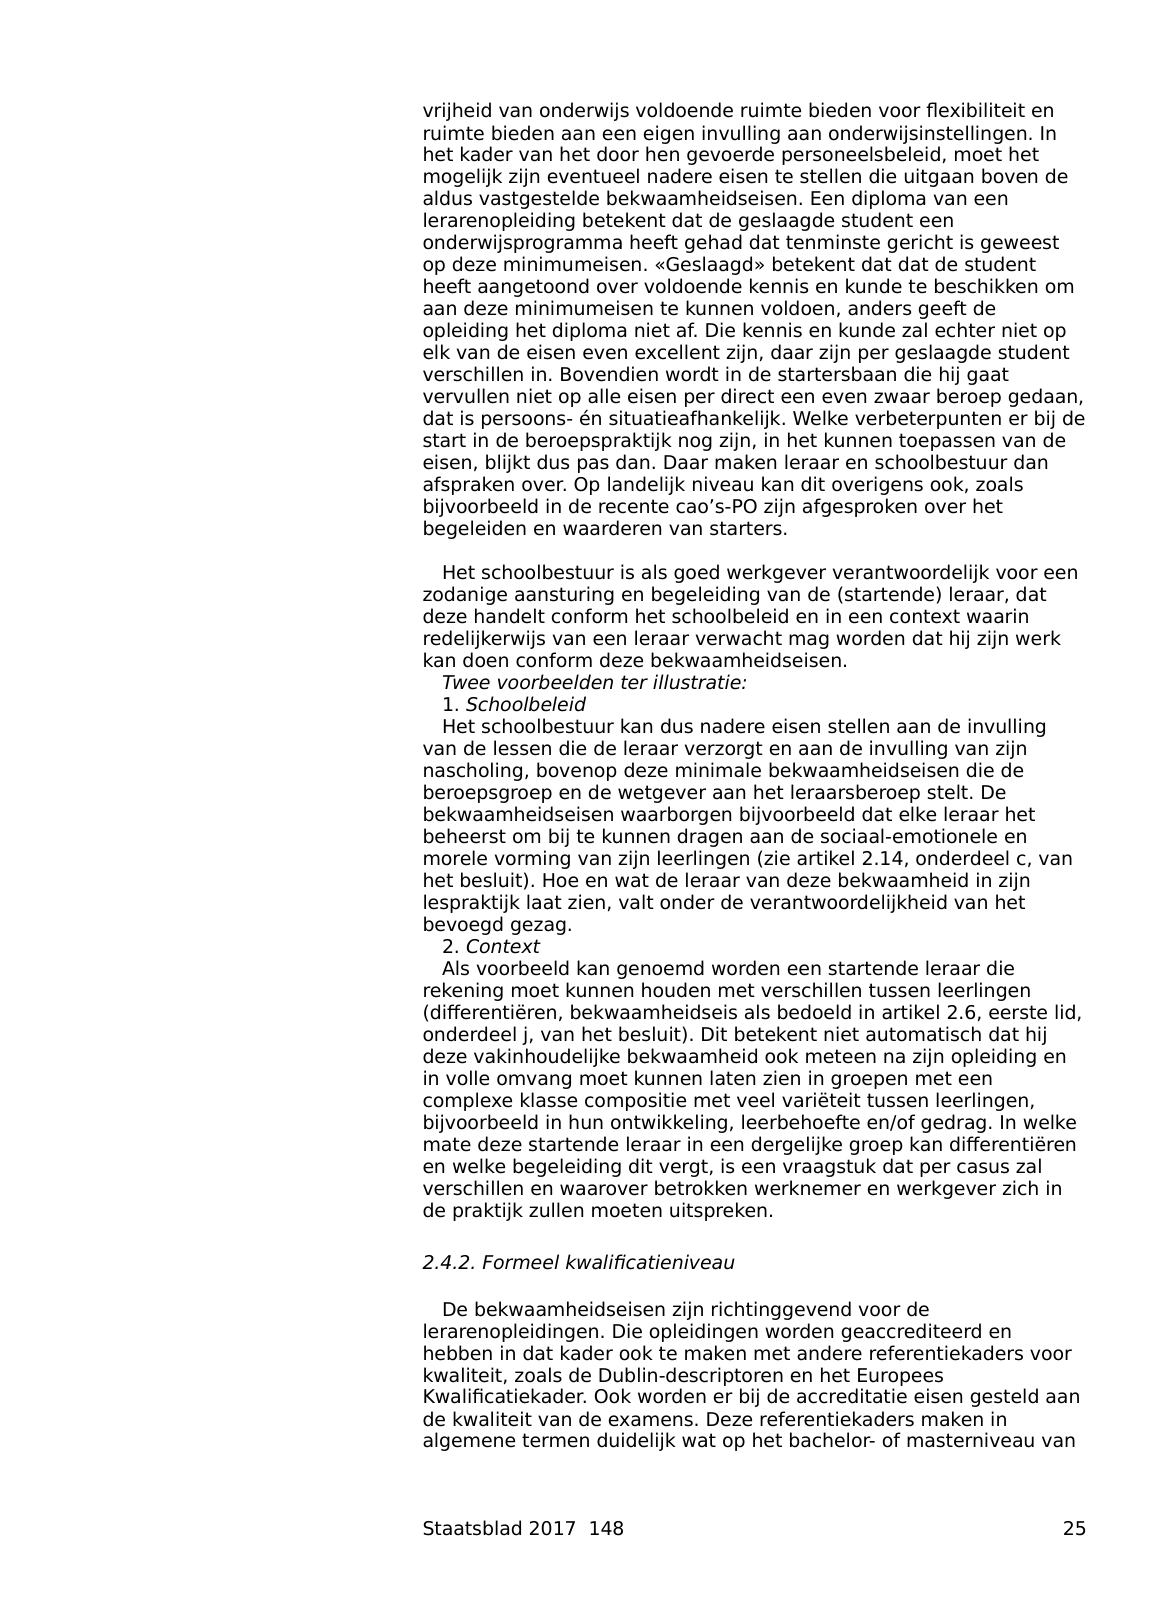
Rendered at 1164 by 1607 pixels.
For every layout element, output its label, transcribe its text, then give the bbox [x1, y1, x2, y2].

subtitle 2.4.2. Formeel kwalificatieniveau [422, 1252, 1087, 1273]
text De bekwaamheidseisen zijn richtinggevend voor de lerarenopleidingen. Die opleidingen worden geaccrediteerd en hebben in dat kader ook te maken met andere referentiekaders voor kwaliteit, zoals de Dublin-descriptoren en het Europees Kwalificatiekader. Ook worden er bij de accreditatie eisen gesteld aan de kwaliteit van de examens. Deze referentiekaders maken in algemene termen duidelijk wat op het bachelor- of masterniveau van [422, 1298, 1087, 1452]
text 1. Schoolbeleid [422, 694, 1087, 716]
text Het schoolbestuur kan dus nadere eisen stellen aan de invulling van de lessen die de leraar verzorgt en aan de invulling van zijn nascholing, bovenop deze minimale bekwaamheidseisen die de beroepsgroep en de wetgever aan het leraarsberoep stelt. De bekwaamheidseisen waarborgen bijvoorbeeld dat elke leraar het beheerst om bij te kunnen dragen aan de sociaal-emotionele en morele vorming van zijn leerlingen (zie artikel 2.14, onderdeel c, van het besluit). Hoe en wat de leraar van deze bekwaamheid in zijn lespraktijk laat zien, valt onder de verantwoordelijkheid van het bevoegd gezag. [422, 716, 1087, 936]
text vrijheid van onderwijs voldoende ruimte bieden voor flexibiliteit en ruimte bieden aan een eigen invulling aan onderwijsinstellingen. In het kader van het door hen gevoerde personeelsbeleid, moet het mogelijk zijn eventueel nadere eisen te stellen die uitgaan boven de aldus vastgestelde bekwaamheidseisen. Een diploma van een lerarenopleiding betekent dat de geslaagde student een onderwijsprogramma heeft gehad dat tenminste gericht is geweest op deze minimumeisen. «Geslaagd» betekent dat dat de student heeft aangetoond over voldoende kennis en kunde te beschikken om aan deze minimumeisen te kunnen voldoen, anders geeft de opleiding het diploma niet af. Die kennis en kunde zal echter niet op elk van de eisen even excellent zijn, daar zijn per geslaagde student verschillen in. Bovendien wordt in de startersbaan die hij gaat vervullen niet op alle eisen per direct een even zwaar beroep gedaan, dat is persoons- én situatieafhankelijk. Welke verbeterpunten er bij de start in de beroepspraktijk nog zijn, in het kunnen toepassen van de eisen, blijkt dus pas dan. Daar maken leraar en schoolbestuur dan afspraken over. Op landelijk niveau kan dit overigens ook, zoals bijvoorbeeld in de recente cao’s-PO zijn afgesproken over het begeleiden en waarderen van starters. [422, 100, 1087, 540]
text Twee voorbeelden ter illustratie: [422, 672, 1087, 694]
text Als voorbeeld kan genoemd worden een startende leraar die rekening moet kunnen houden met verschillen tussen leerlingen (differentiëren, bekwaamheidseis als bedoeld in artikel 2.6, eerste lid, onderdeel j, van het besluit). Dit betekent niet automatisch dat hij deze vakinhoudelijke bekwaamheid ook meteen na zijn opleiding en in volle omvang moet kunnen laten zien in groepen met een complexe klasse compositie met veel variëteit tussen leerlingen, bijvoorbeeld in hun ontwikkeling, leerbehoefte en/of gedrag. In welke mate deze startende leraar in een dergelijke groep kan differentiëren en welke begeleiding dit vergt, is een vraagstuk dat per casus zal verschillen en waarover betrokken werknemer en werkgever zich in de praktijk zullen moeten uitspreken. [422, 958, 1087, 1222]
text Het schoolbestuur is als goed werkgever verantwoordelijk voor een zodanige aansturing en begeleiding van de (startende) leraar, dat deze handelt conform het schoolbeleid en in een context waarin redelijkerwijs van een leraar verwacht mag worden dat hij zijn werk kan doen conform deze bekwaamheidseisen. [422, 562, 1087, 672]
text 2. Context [422, 936, 1087, 958]
